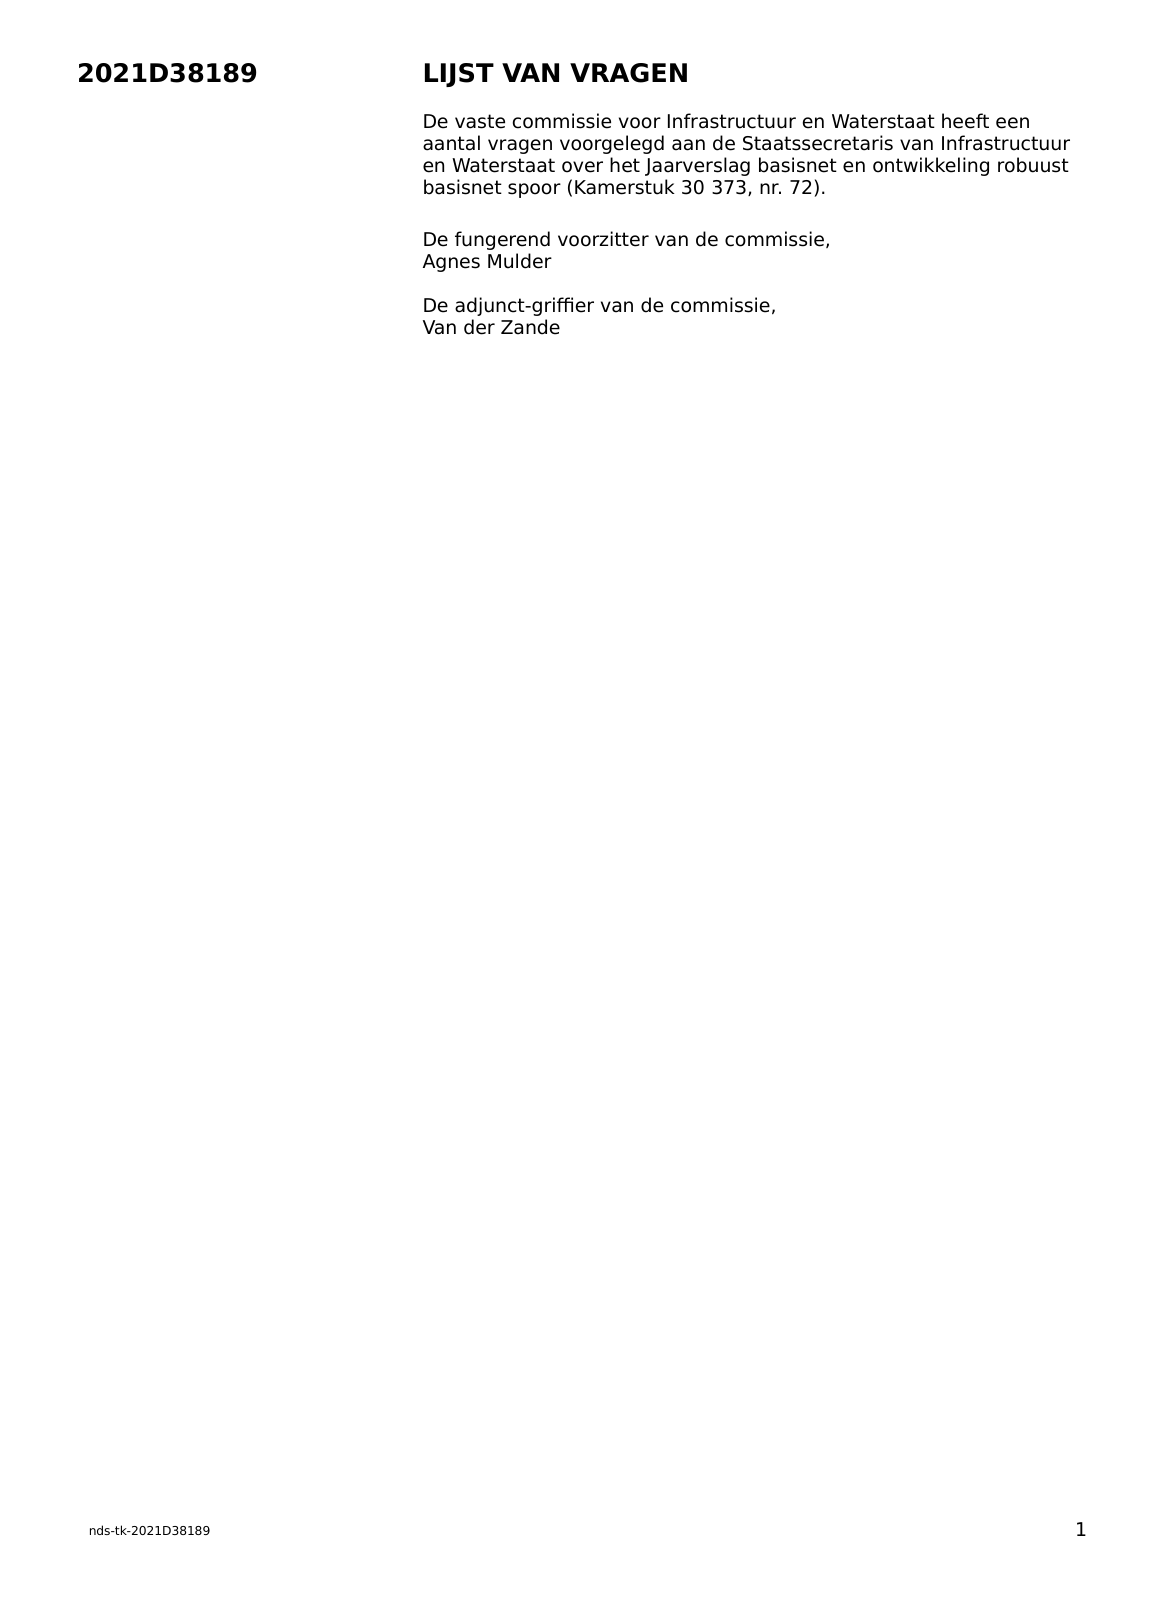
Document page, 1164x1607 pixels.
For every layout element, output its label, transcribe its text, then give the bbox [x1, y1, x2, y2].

text De adjunct-griffier van de commissie, Van der Zande [422, 295, 1087, 339]
text De fungerend voorzitter van de commissie, Agnes Mulder [422, 229, 1087, 273]
text 2021D38189 LIJST VAN VRAGEN [77, 59, 1087, 89]
text nds-tk-2021D38189 [88, 1524, 323, 1538]
text De vaste commissie voor Infrastructuur en Waterstaat heeft een aantal vragen voorgelegd aan de Staatssecretaris van Infrastructuur en Waterstaat over het Jaarverslag basisnet en ontwikkeling robuust basisnet spoor (Kamerstuk 30 373, nr. 72). [422, 111, 1087, 199]
